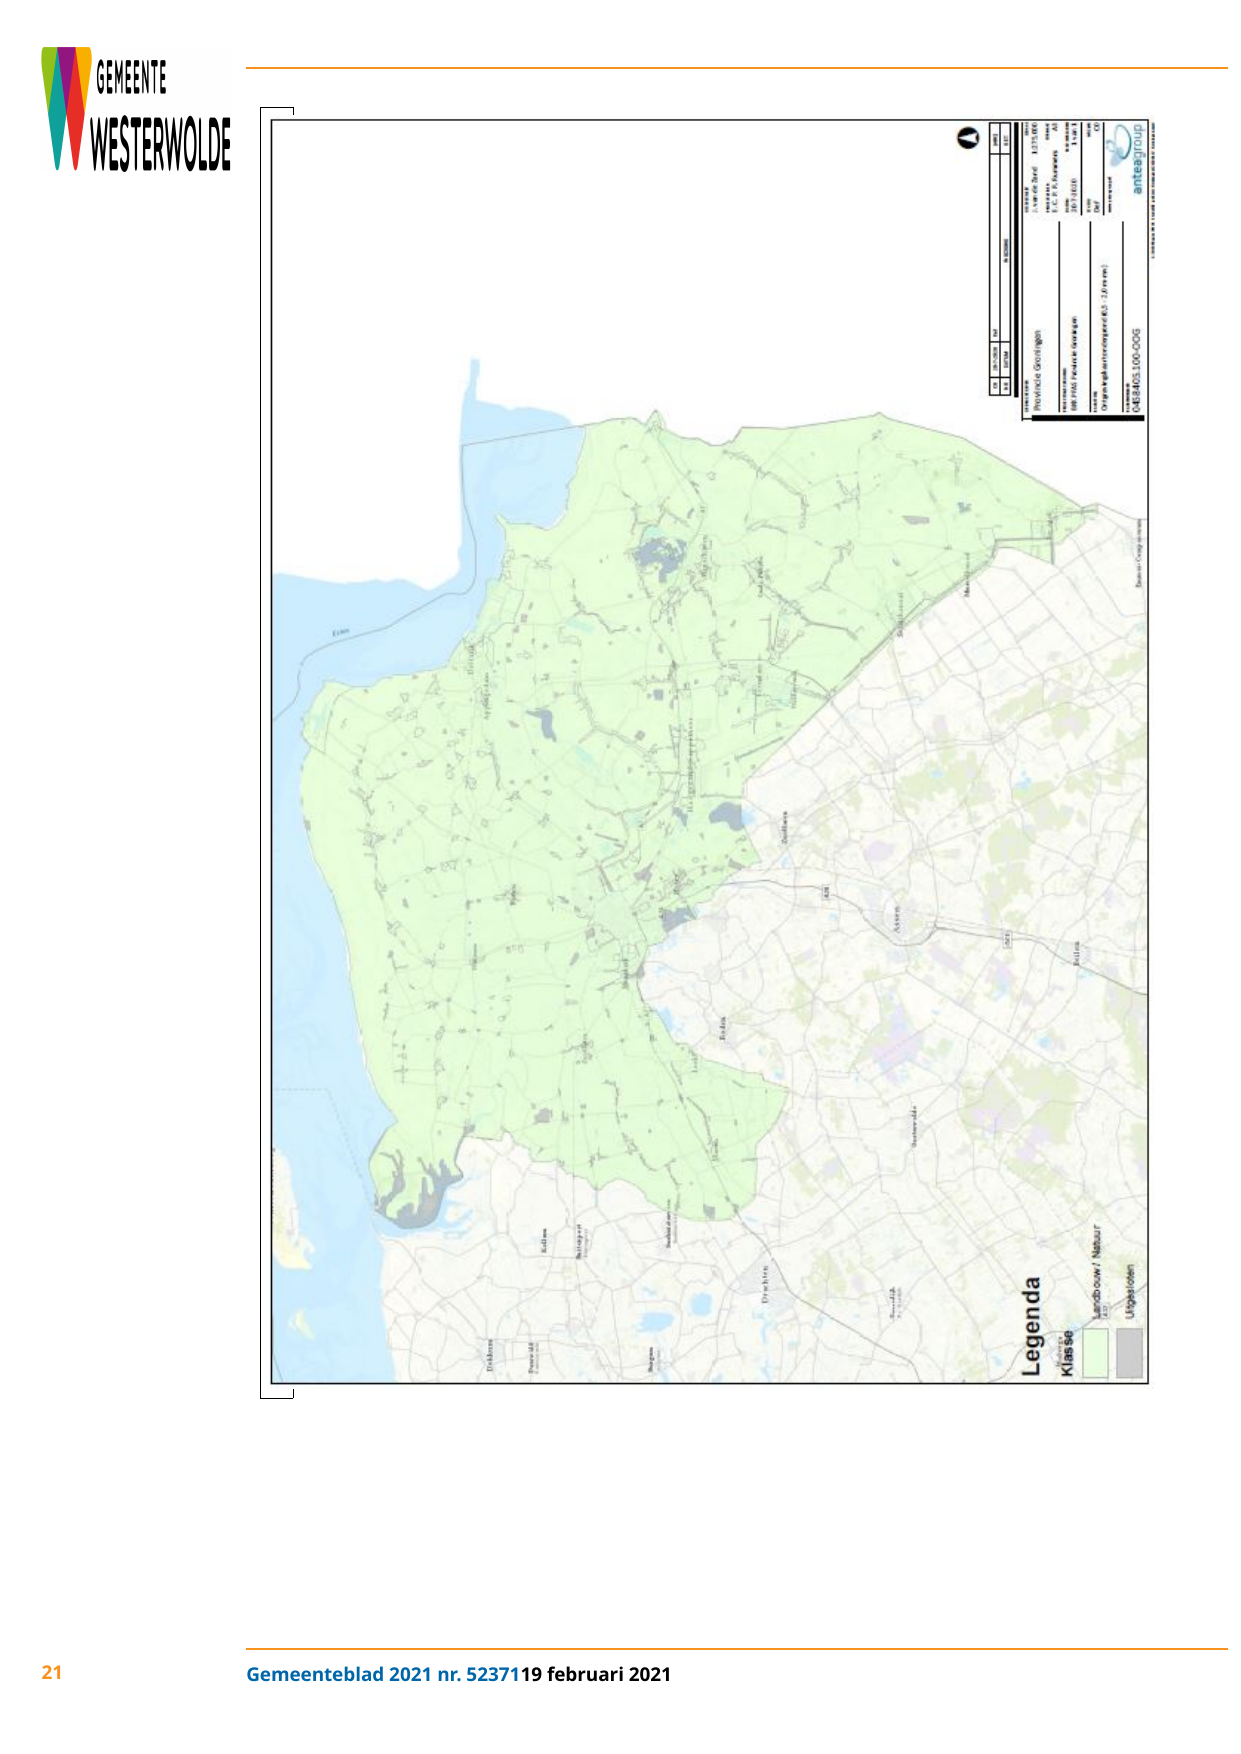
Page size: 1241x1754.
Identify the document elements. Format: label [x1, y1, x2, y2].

picture [41, 47, 231, 172]
picture [268, 115, 1155, 1389]
